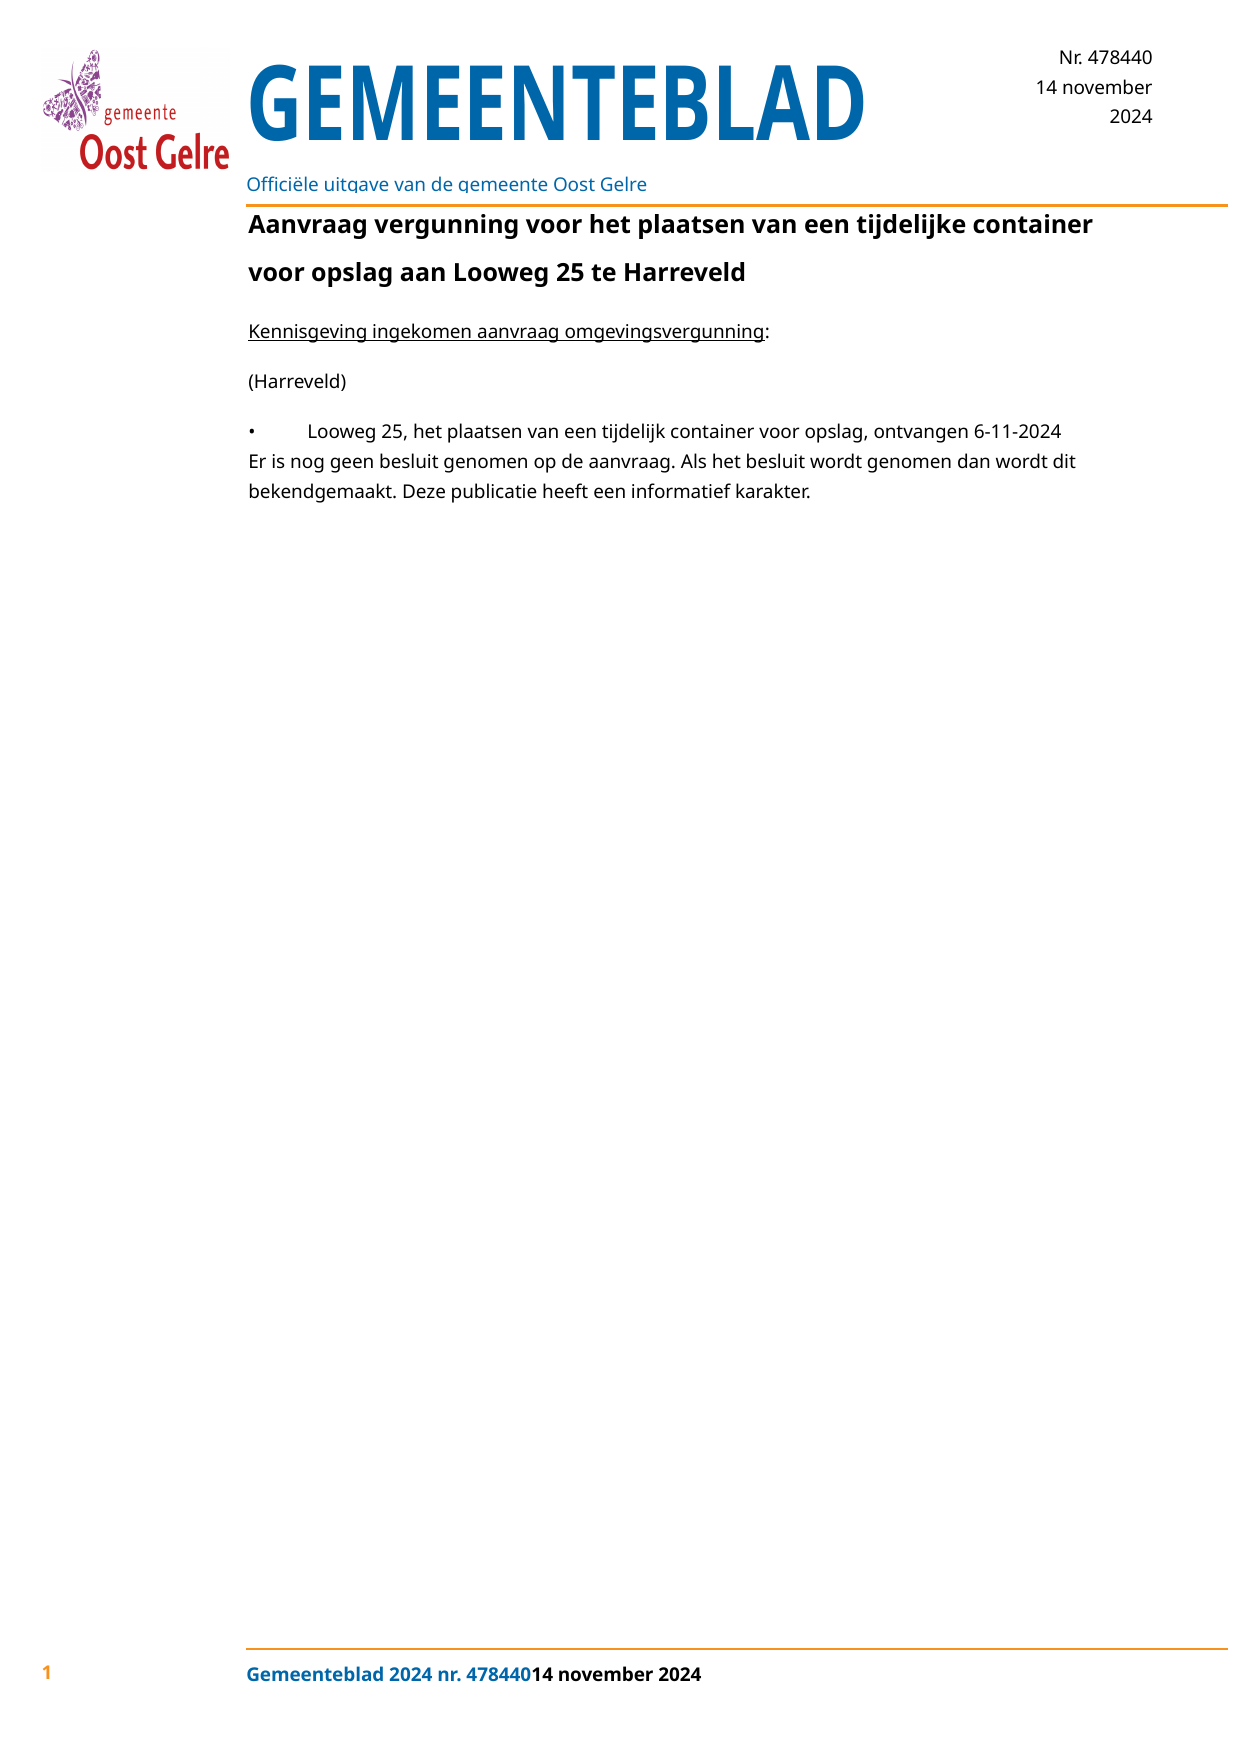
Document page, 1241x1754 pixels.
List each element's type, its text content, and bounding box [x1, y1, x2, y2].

picture [41, 47, 231, 172]
text Kennisgeving ingekomen aanvraag omgevingsvergunning: [248, 318, 1152, 344]
text Aanvraag vergunning voor het plaatsen van een tijdelijke container voor opslag aan Looweg 25 te Harreveld [248, 207, 1152, 288]
text Er is nog geen besluit genomen op de aanvraag. Als het besluit wordt genomen dan wordt dit bekendgemaakt. Deze publicatie heeft een informatief karakter. [248, 448, 1152, 504]
text (Harreveld) [248, 368, 1152, 394]
list Looweg 25, het plaatsen van een tijdelijk container voor opslag, ontvangen 6-11-2024 [248, 419, 1152, 444]
